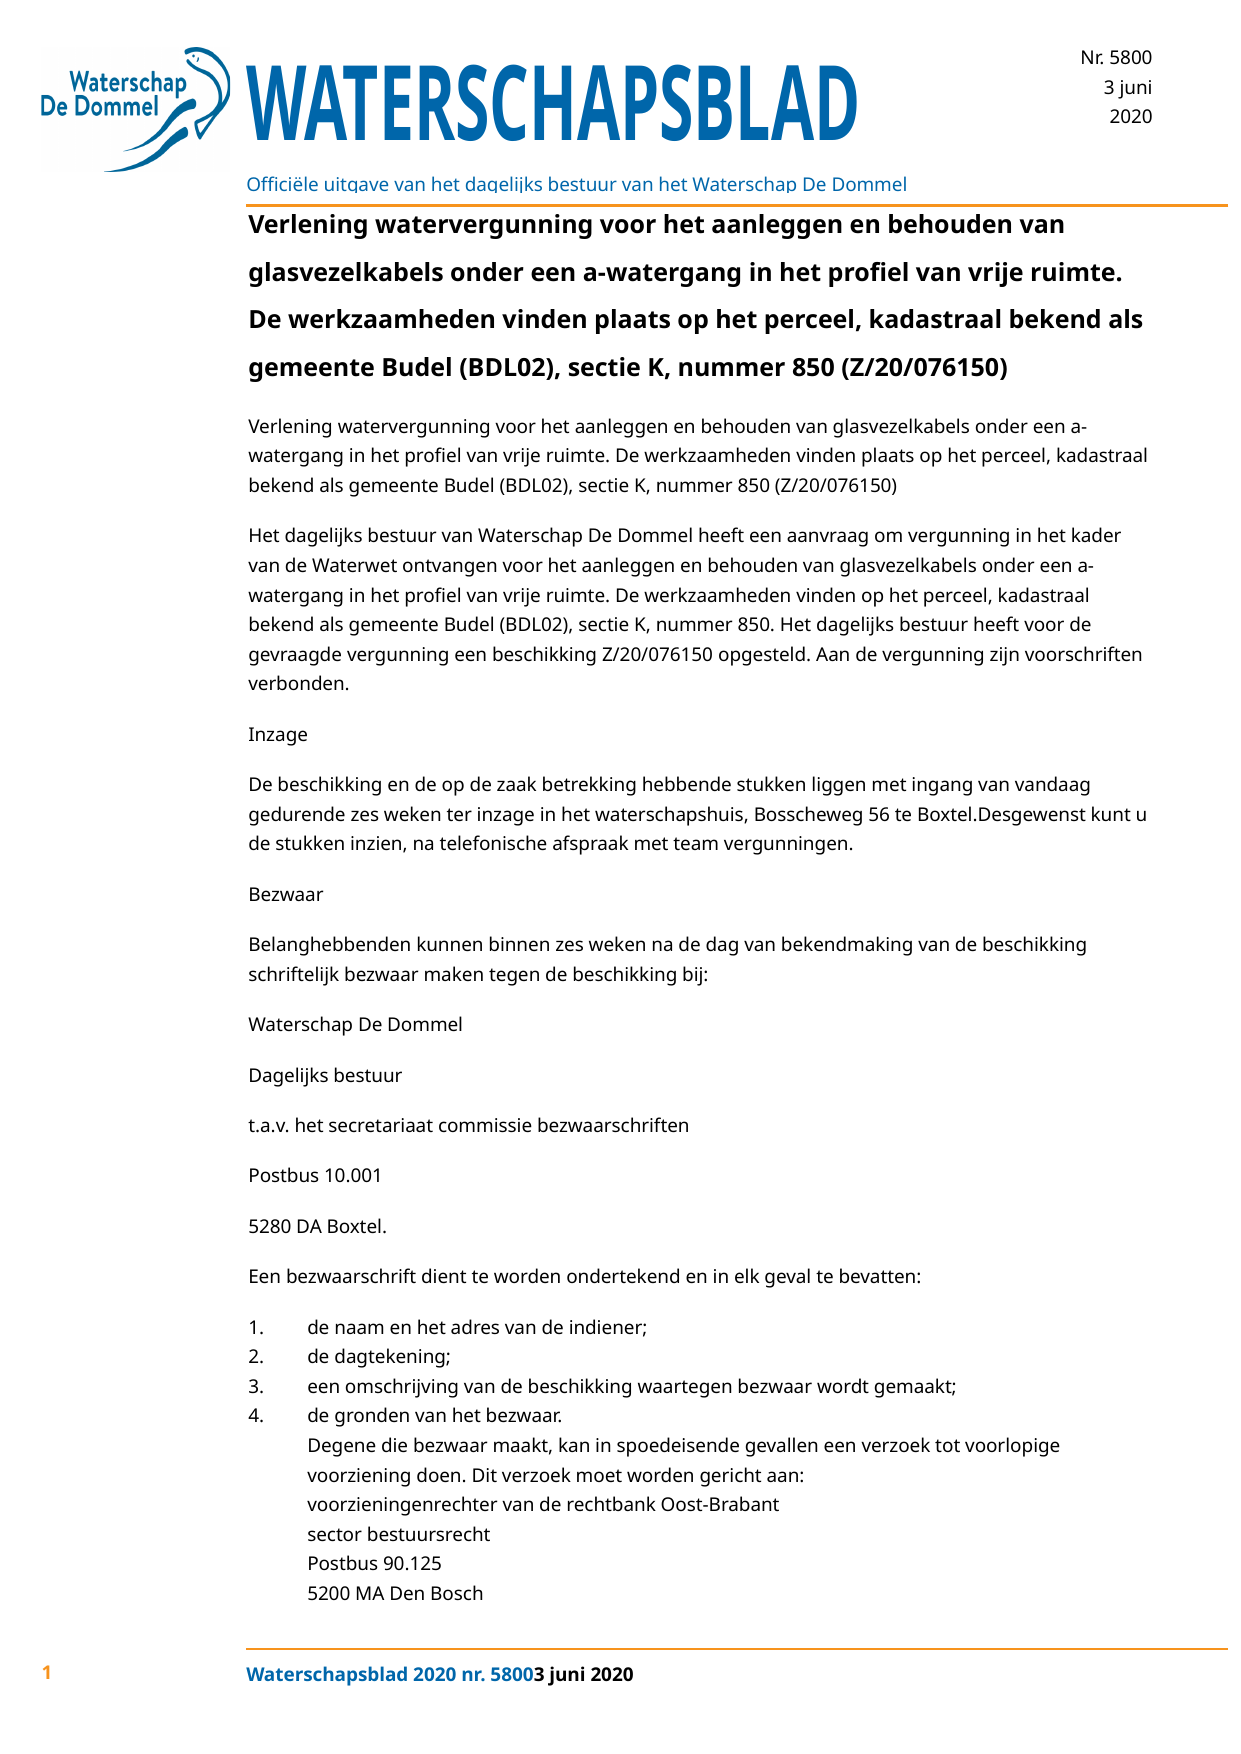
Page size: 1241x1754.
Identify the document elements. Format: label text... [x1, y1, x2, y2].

text 5280 DA Boxtel. [248, 1213, 1152, 1239]
text Het dagelijks bestuur van Waterschap De Dommel heeft een aanvraag om vergunning in het kader van de Waterwet ontvangen voor het aanleggen en behouden van glasvezelkabels onder een a-watergang in het profiel van vrije ruimte. De werkzaamheden vinden op het perceel, kadastraal bekend als gemeente Budel (BDL02), sectie K, nummer 850. Het dagelijks bestuur heeft voor de gevraagde vergunning een beschikking Z/20/076150 opgesteld. Aan de vergunning zijn voorschriften verbonden. [248, 523, 1152, 696]
text t.a.v. het secretariaat commissie bezwaarschriften [248, 1112, 1152, 1138]
text Bezwaar [248, 881, 1152, 907]
list 5200 MA Den Bosch [248, 1580, 1152, 1606]
text Een bezwaarschrift dient te worden ondertekend en in elk geval te bevatten: [248, 1263, 1152, 1289]
list een omschrijving van de beschikking waartegen bezwaar wordt gemaakt; [248, 1373, 1152, 1399]
picture [41, 47, 231, 172]
list de naam en het adres van de indiener; [248, 1314, 1152, 1340]
text Verlening watervergunning voor het aanleggen en behouden van glasvezelkabels onder een a-watergang in het profiel van vrije ruimte. De werkzaamheden vinden plaats op het perceel, kadastraal bekend als gemeente Budel (BDL02), sectie K, nummer 850 (Z/20/076150) [248, 413, 1152, 498]
text Verlening watervergunning voor het aanleggen en behouden van glasvezelkabels onder een a-watergang in het profiel van vrije ruimte. De werkzaamheden vinden plaats op het perceel, kadastraal bekend als gemeente Budel (BDL02), sectie K, nummer 850 (Z/20/076150) [248, 207, 1152, 384]
picture [45, 99, 51, 111]
picture [204, 47, 231, 76]
text Waterschap De Dommel [248, 1011, 1152, 1037]
list Postbus 90.125 [248, 1551, 1152, 1576]
list voorzieningenrechter van de rechtbank Oost-Brabant [248, 1491, 1152, 1517]
list Degene die bezwaar maakt, kan in spoedeisende gevallen een verzoek tot voorlopige voorziening doen. Dit verzoek moet worden gericht aan: [248, 1432, 1152, 1488]
text Inzage [248, 721, 1152, 747]
text Dagelijks bestuur [248, 1062, 1152, 1088]
list de dagtekening; [248, 1343, 1152, 1369]
list sector bestuursrecht [248, 1521, 1152, 1547]
list de gronden van het bezwaar. [248, 1403, 1152, 1428]
text Belanghebbenden kunnen binnen zes weken na de dag van bekendmaking van de beschikking schriftelijk bezwaar maken tegen de beschikking bij: [248, 931, 1152, 987]
text Postbus 10.001 [248, 1163, 1152, 1188]
text De beschikking en de op de zaak betrekking hebbende stukken liggen met ingang van vandaag gedurende zes weken ter inzage in het waterschapshuis, Bosscheweg 56 te Boxtel.Desgewenst kunt u de stukken inzien, na telefonische afspraak met team vergunningen. [248, 771, 1152, 856]
picture [198, 118, 210, 131]
